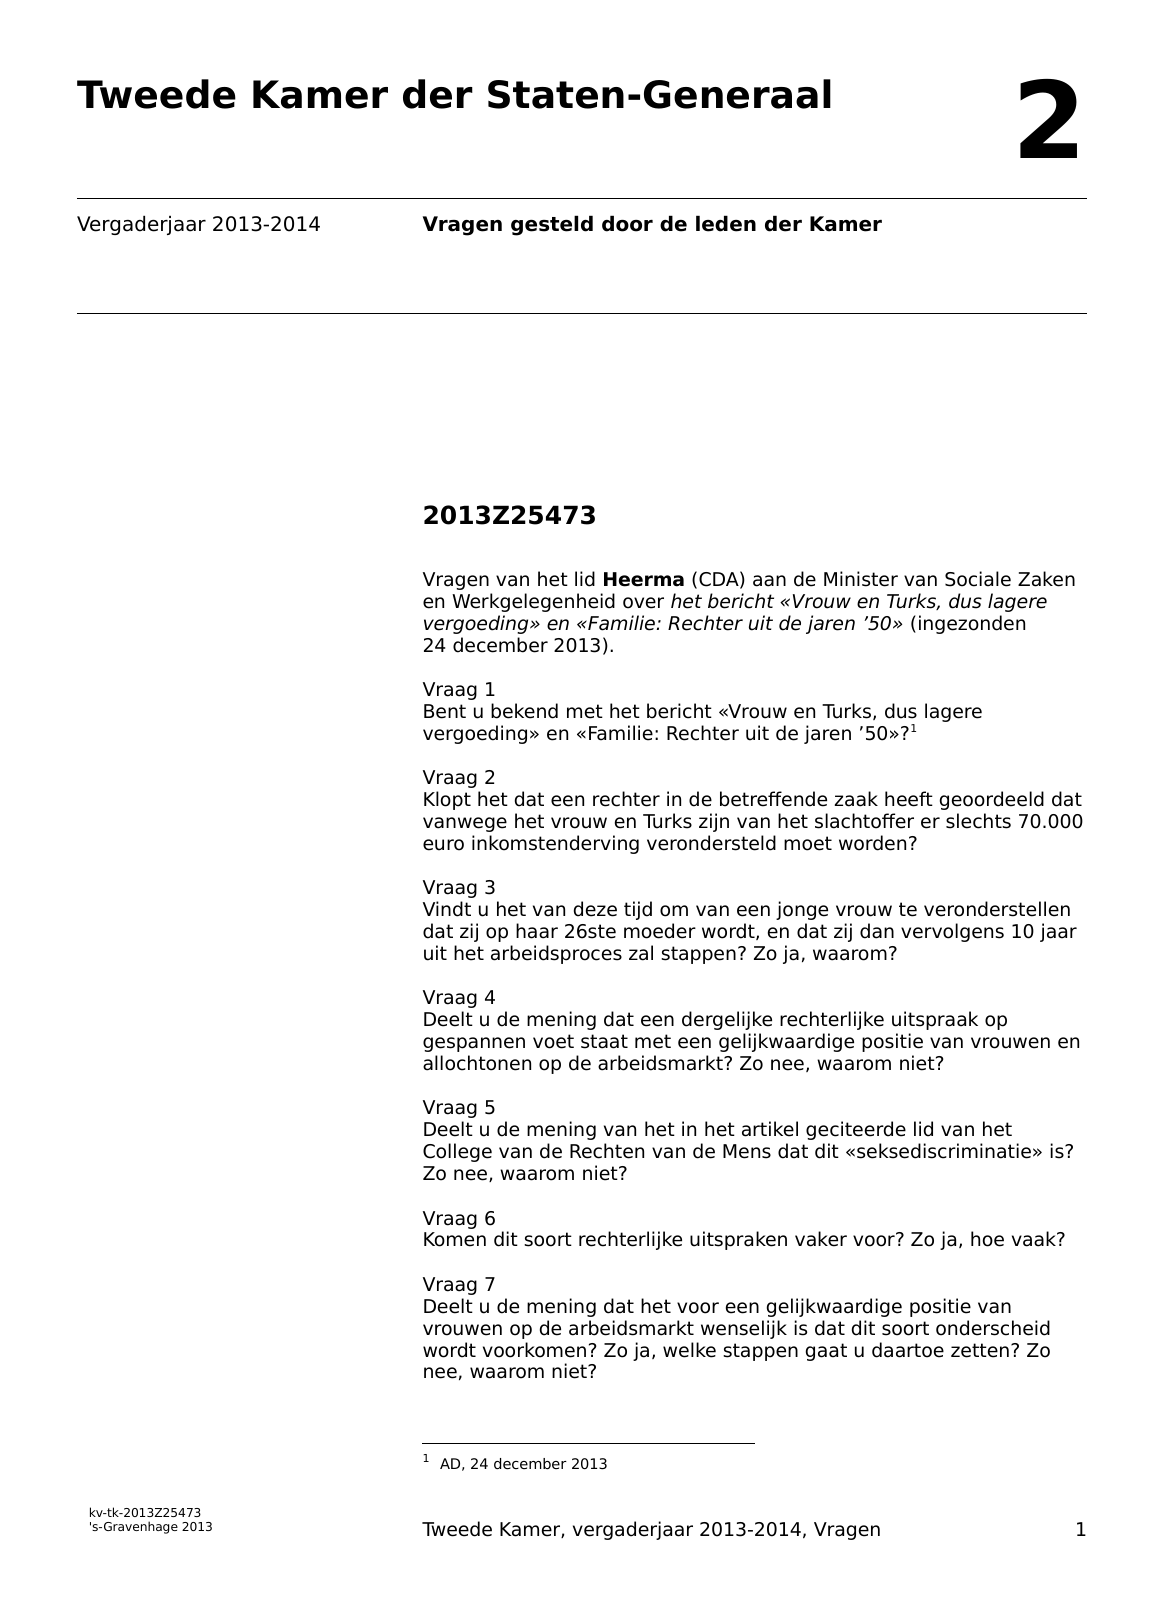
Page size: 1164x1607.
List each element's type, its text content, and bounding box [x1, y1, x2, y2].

text 2013Z25473 [422, 501, 1087, 531]
text Bent u bekend met het bericht «Vrouw en Turks, dus lagere vergoeding» en «Familie: Rechter uit de jaren ’50»? [422, 701, 1087, 745]
text Deelt u de mening van het in het artikel geciteerde lid van het College van de Rechten van de Mens dat dit «seksediscriminatie» is? Zo nee, waarom niet? [422, 1119, 1087, 1185]
text Vraag 5 [422, 1097, 1087, 1119]
text Vraag 2 [422, 767, 1087, 789]
text Vraag 3 [422, 877, 1087, 899]
text Komen dit soort rechterlijke uitspraken vaker voor? Zo ja, hoe vaak? [422, 1229, 1087, 1251]
table_cell Vergaderjaar 2013-2014 [77, 199, 422, 313]
text Vindt u het van deze tijd om van een jonge vrouw te veronderstellen dat zij op haar 26ste moeder wordt, en dat zij dan vervolgens 10 jaar uit het arbeidsproces zal stappen? Zo ja, waarom? [422, 899, 1087, 965]
table_header Tweede Kamer der Staten-Generaal [77, 59, 886, 198]
text 's-Gravenhage 2013 [88, 1520, 323, 1534]
table_header 2 [886, 59, 1087, 198]
text Deelt u de mening dat het voor een gelijkwaardige positie van vrouwen op de arbeidsmarkt wenselijk is dat dit soort onderscheid wordt voorkomen? Zo ja, welke stappen gaat u daartoe zetten? Zo nee, waarom niet? [422, 1296, 1087, 1383]
text Vraag 4 [422, 987, 1087, 1009]
text Deelt u de mening dat een dergelijke rechterlijke uitspraak op gespannen voet staat met een gelijkwaardige positie van vrouwen en allochtonen op de arbeidsmarkt? Zo nee, waarom niet? [422, 1009, 1087, 1075]
text Vraag 6 [422, 1207, 1087, 1229]
text Vraag 1 [422, 679, 1087, 701]
text kv-tk-2013Z25473 [88, 1506, 323, 1520]
text Vragen van het lid Heerma (CDA) aan de Minister van Sociale Zaken en Werkgelegenheid over het bericht «Vrouw en Turks, dus lagere vergoeding» en «Familie: Rechter uit de jaren ’50» (ingezonden 24 december 2013). [422, 569, 1087, 657]
text Vraag 7 [422, 1273, 1087, 1296]
text AD, 24 december 2013 [422, 1452, 1087, 1474]
table_cell Vragen gesteld door de leden der Kamer [422, 199, 1087, 313]
text Klopt het dat een rechter in de betreffende zaak heeft geoordeeld dat vanwege het vrouw en Turks zijn van het slachtoffer er slechts 70.000 euro inkomstenderving verondersteld moet worden? [422, 789, 1087, 855]
